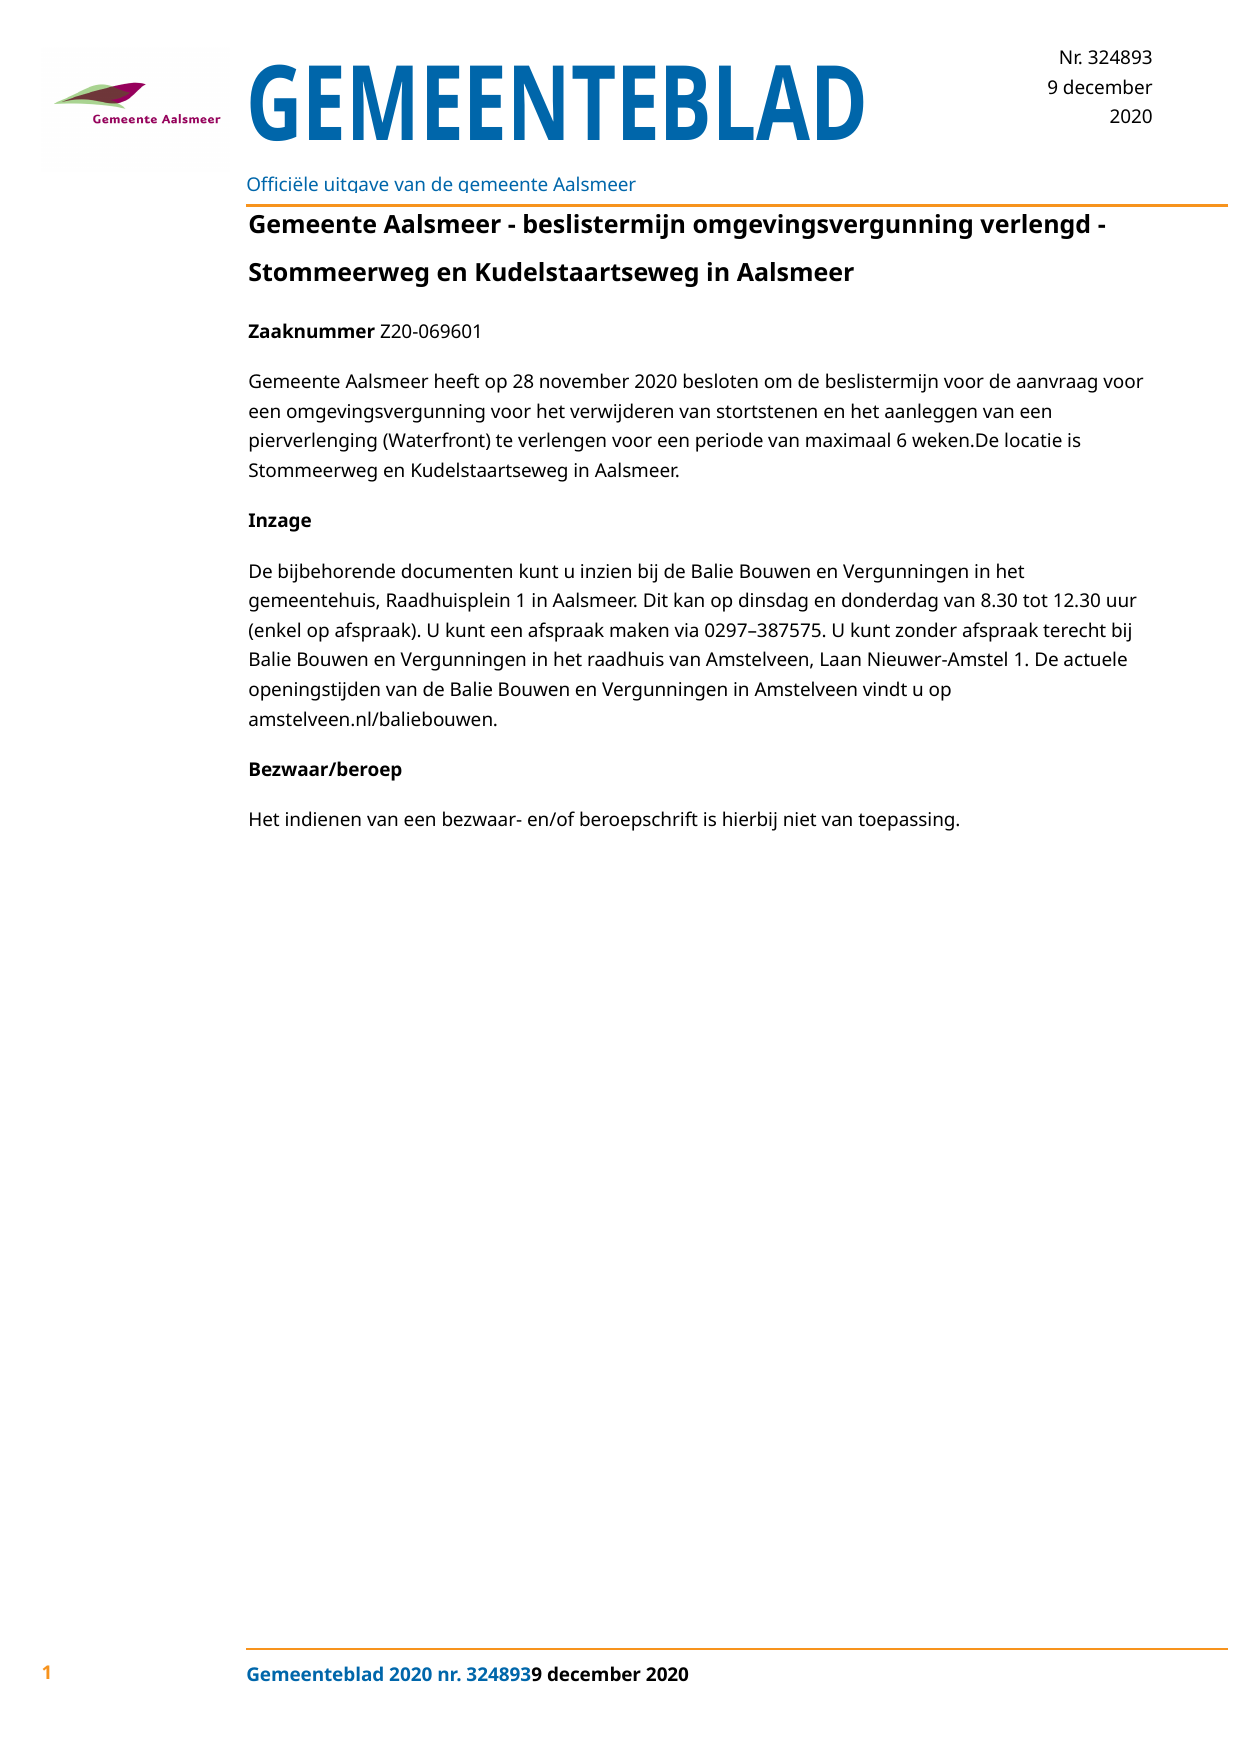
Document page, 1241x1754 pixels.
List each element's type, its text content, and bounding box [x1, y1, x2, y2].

text De bijbehorende documenten kunt u inzien bij de Balie Bouwen en Vergunningen in het gemeentehuis, Raadhuisplein 1 in Aalsmeer. Dit kan op dinsdag en donderdag van 8.30 tot 12.30 uur (enkel op afspraak). U kunt een afspraak maken via 0297–387575. U kunt zonder afspraak terecht bij Balie Bouwen en Vergunningen in het raadhuis van Amstelveen, Laan Nieuwer-Amstel 1. De actuele openingstijden van de Balie Bouwen en Vergunningen in Amstelveen vindt u op amstelveen.nl/baliebouwen. [248, 558, 1152, 732]
picture [41, 47, 231, 172]
text Zaaknummer Z20-069601 [248, 318, 1152, 344]
text Bezwaar/beroep [248, 756, 1152, 782]
text Gemeente Aalsmeer - beslistermijn omgevingsvergunning verlengd - Stommeerweg en Kudelstaartseweg in Aalsmeer [248, 207, 1152, 288]
text Gemeente Aalsmeer heeft op 28 november 2020 besloten om de beslistermijn voor de aanvraag voor een omgevingsvergunning voor het verwijderen van stortstenen en het aanleggen van een pierverlenging (Waterfront) te verlengen voor een periode van maximaal 6 weken.De locatie is Stommeerweg en Kudelstaartseweg in Aalsmeer. [248, 368, 1152, 483]
text Inzage [248, 507, 1152, 533]
text Het indienen van een bezwaar- en/of beroepschrift is hierbij niet van toepassing. [248, 807, 1152, 832]
